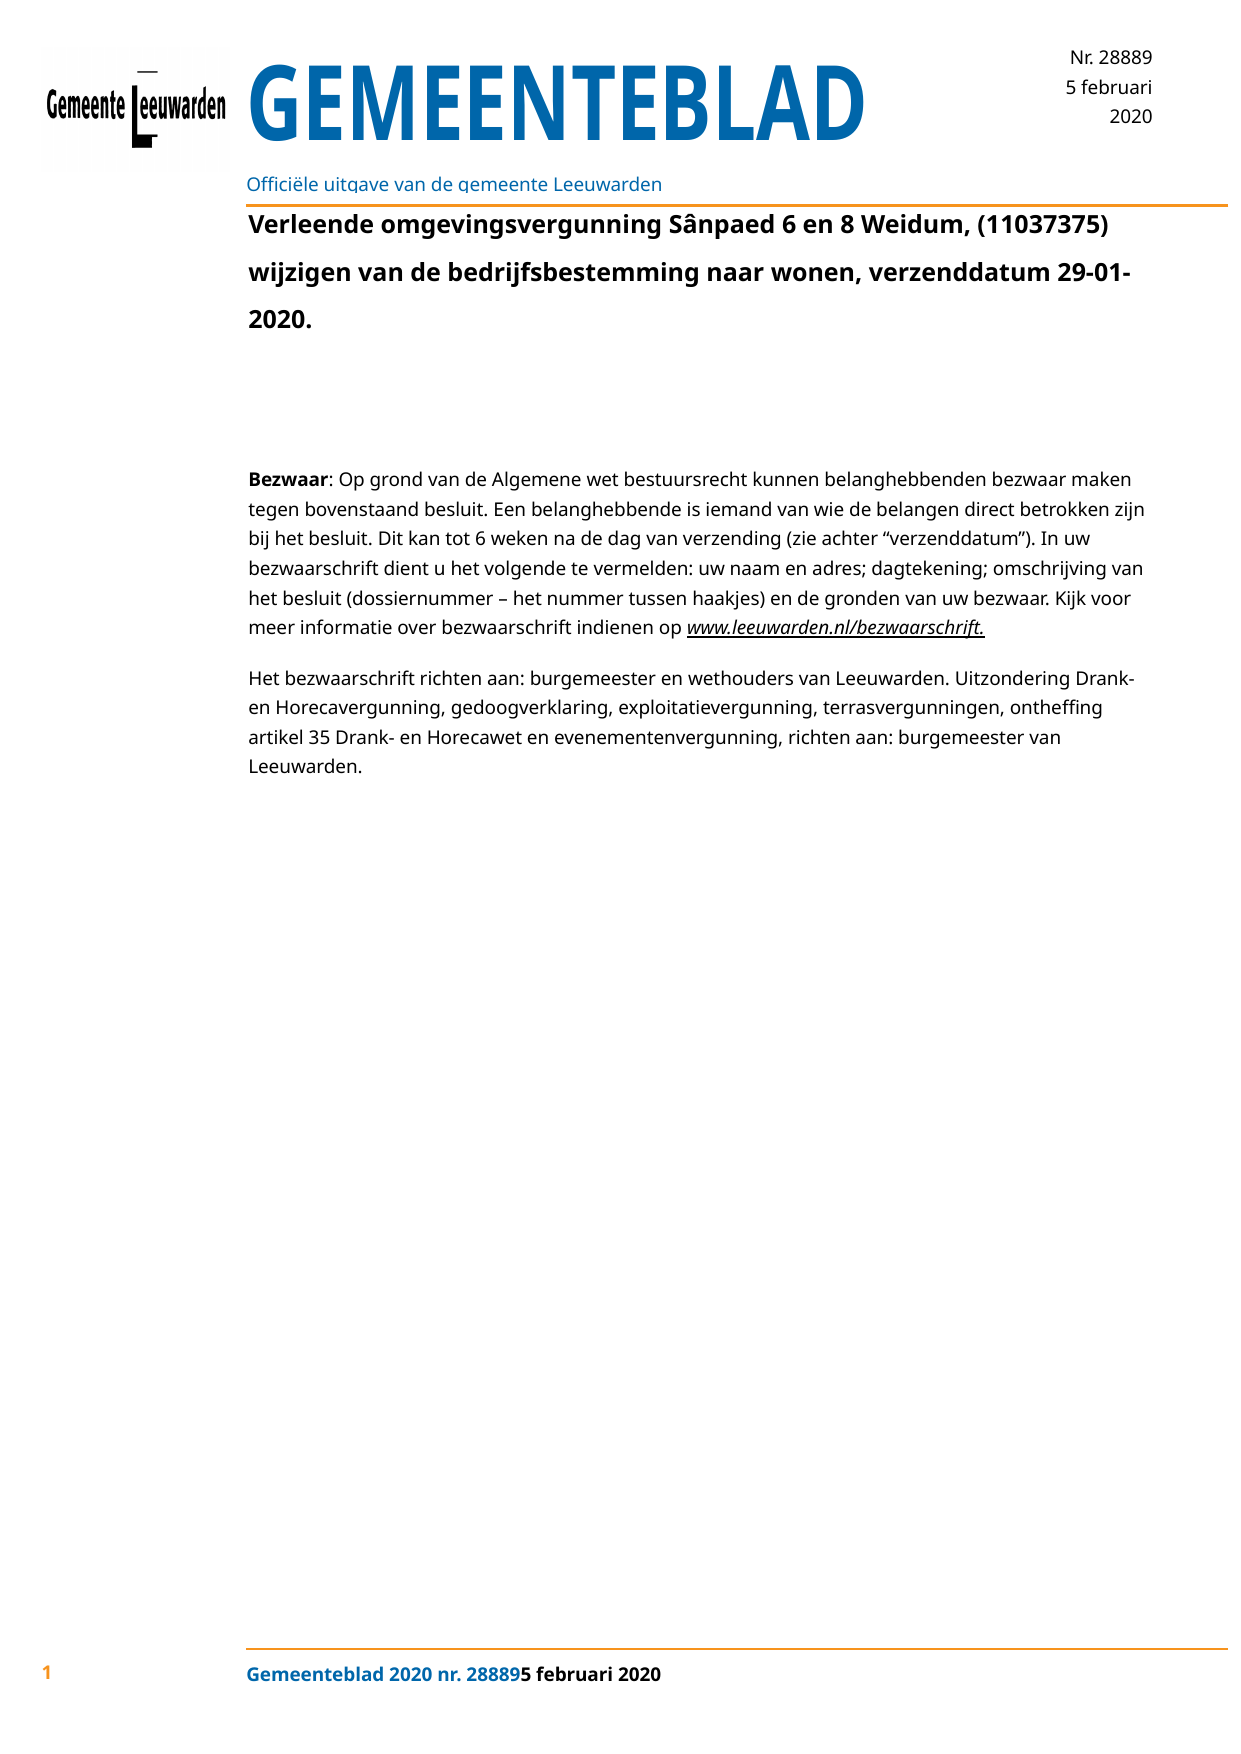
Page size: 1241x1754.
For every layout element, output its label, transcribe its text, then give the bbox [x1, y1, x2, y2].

text Het bezwaarschrift richten aan: burgemeester en wethouders van Leeuwarden. Uitzondering Drank- en Horecavergunning, gedoogverklaring, exploitatievergunning, terrasvergunningen, ontheffing artikel 35 Drank- en Horecawet en evenementenvergunning, richten aan: burgemeester van Leeuwarden. [248, 665, 1152, 779]
text Bezwaar: Op grond van de Algemene wet bestuursrecht kunnen belanghebbenden bezwaar maken tegen bovenstaand besluit. Een belanghebbende is iemand van wie de belangen direct betrokken zijn bij het besluit. Dit kan tot 6 weken na de dag van verzending (zie achter “verzenddatum”). In uw bezwaarschrift dient u het volgende te vermelden: uw naam en adres; dagtekening; omschrijving van het besluit (dossiernummer – het nummer tussen haakjes) en de gronden van uw bezwaar. Kijk voor meer informatie over bezwaarschrift indienen op www.leeuwarden.nl/bezwaarschrift. [248, 466, 1152, 640]
picture [41, 47, 231, 172]
text Verleende omgevingsvergunning Sânpaed 6 en 8 Weidum, (11037375) wijzigen van de bedrijfsbestemming naar wonen, verzenddatum 29-01-2020. [248, 207, 1152, 336]
